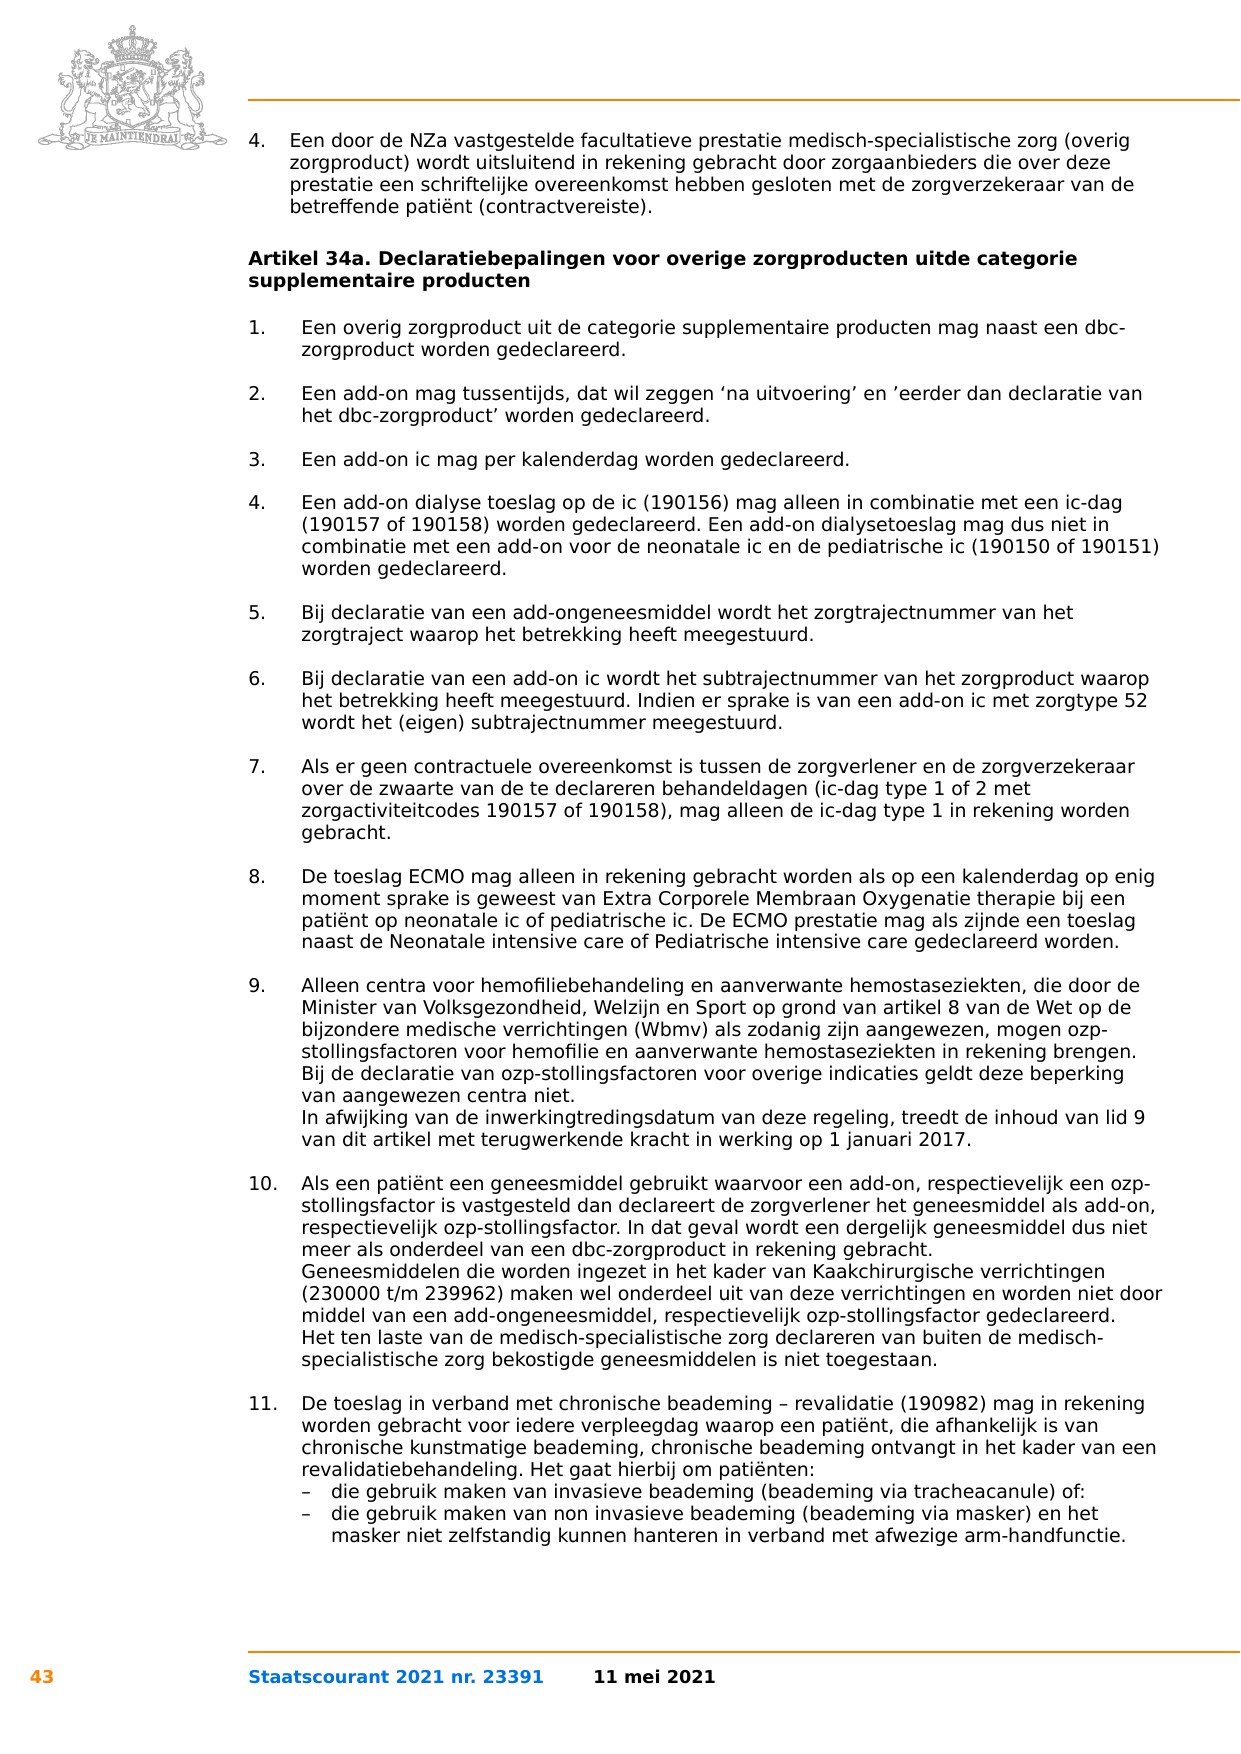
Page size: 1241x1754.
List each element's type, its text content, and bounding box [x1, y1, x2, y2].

text Het ten laste van de medisch-specialistische zorg declareren van buiten de medisch-specialistische zorg bekostigde geneesmiddelen is niet toegestaan. [301, 1327, 1163, 1371]
text 9. Alleen centra voor hemofiliebehandeling en aanverwante hemostaseziekten, die door de Minister van Volksgezondheid, Welzijn en Sport op grond van artikel 8 van de Wet op de bijzondere medische verrichtingen (Wbmv) als zodanig zijn aangewezen, mogen ozp-stollingsfactoren voor hemofilie en aanverwante hemostaseziekten in rekening brengen. Bij de declaratie van ozp-stollingsfactoren voor overige indicaties geldt deze beperking van aangewezen centra niet. [248, 975, 1163, 1107]
text In afwijking van de inwerkingtredingsdatum van deze regeling, treedt de inhoud van lid 9 van dit artikel met terugwerkende kracht in werking op 1 januari 2017. [301, 1107, 1163, 1151]
text 4. Een add-on dialyse toeslag op de ic (190156) mag alleen in combinatie met een ic-dag (190157 of 190158) worden gedeclareerd. Een add-on dialysetoeslag mag dus niet in combinatie met een add-on voor de neonatale ic en de pediatrische ic (190150 of 190151) worden gedeclareerd. [248, 492, 1163, 580]
text 6. Bij declaratie van een add-on ic wordt het subtrajectnummer van het zorgproduct waarop het betrekking heeft meegestuurd. Indien er sprake is van een add-on ic met zorgtype 52 wordt het (eigen) subtrajectnummer meegestuurd. [248, 668, 1163, 734]
text 11. De toeslag in verband met chronische beademing – revalidatie (190982) mag in rekening worden gebracht voor iedere verpleegdag waarop een patiënt, die afhankelijk is van chronische kunstmatige beademing, chronische beademing ontvangt in het kader van een revalidatiebehandeling. Het gaat hierbij om patiënten: [248, 1393, 1163, 1481]
text 4. Een door de NZa vastgestelde facultatieve prestatie medisch-specialistische zorg (overig zorgproduct) wordt uitsluitend in rekening gebracht door zorgaanbieders die over deze prestatie een schriftelijke overeenkomst hebben gesloten met de zorgverzekeraar van de betreffende patiënt (contractvereiste). [248, 130, 1163, 218]
text Geneesmiddelen die worden ingezet in het kader van Kaakchirurgische verrichtingen (230000 t/m 239962) maken wel onderdeel uit van deze verrichtingen en worden niet door middel van een add-ongeneesmiddel, respectievelijk ozp-stollingsfactor gedeclareerd. [301, 1261, 1163, 1327]
subtitle Artikel 34a. Declaratiebepalingen voor overige zorgproducten uitde categorie supplementaire producten [248, 248, 1163, 292]
text – die gebruik maken van non invasieve beademing (beademing via masker) en het masker niet zelfstandig kunnen hanteren in verband met afwezige arm-handfunctie. [301, 1503, 1163, 1547]
text 10. Als een patiënt een geneesmiddel gebruikt waarvoor een add-on, respectievelijk een ozp-stollingsfactor is vastgesteld dan declareert de zorgverlener het geneesmiddel als add-on, respectievelijk ozp-stollingsfactor. In dat geval wordt een dergelijk geneesmiddel dus niet meer als onderdeel van een dbc-zorgproduct in rekening gebracht. [248, 1173, 1163, 1261]
text 2. Een add-on mag tussentijds, dat wil zeggen ‘na uitvoering’ en ’eerder dan declaratie van het dbc-zorgproduct’ worden gedeclareerd. [248, 383, 1163, 427]
text 3. Een add-on ic mag per kalenderdag worden gedeclareerd. [248, 448, 1163, 470]
text 5. Bij declaratie van een add-ongeneesmiddel wordt het zorgtrajectnummer van het zorgtraject waarop het betrekking heeft meegestuurd. [248, 602, 1163, 646]
text 1. Een overig zorgproduct uit de categorie supplementaire producten mag naast een dbc-zorgproduct worden gedeclareerd. [248, 317, 1163, 361]
text 7. Als er geen contractuele overeenkomst is tussen de zorgverlener en de zorgverzekeraar over de zwaarte van de te declareren behandeldagen (ic-dag type 1 of 2 met zorgactiviteitcodes 190157 of 190158), mag alleen de ic-dag type 1 in rekening worden gebracht. [248, 756, 1163, 844]
picture [38, 25, 227, 150]
text 8. De toeslag ECMO mag alleen in rekening gebracht worden als op een kalenderdag op enig moment sprake is geweest van Extra Corporele Membraan Oxygenatie therapie bij een patiënt op neonatale ic of pediatrische ic. De ECMO prestatie mag als zijnde een toeslag naast de Neonatale intensive care of Pediatrische intensive care gedeclareerd worden. [248, 866, 1163, 953]
text – die gebruik maken van invasieve beademing (beademing via tracheacanule) of: [301, 1481, 1163, 1503]
